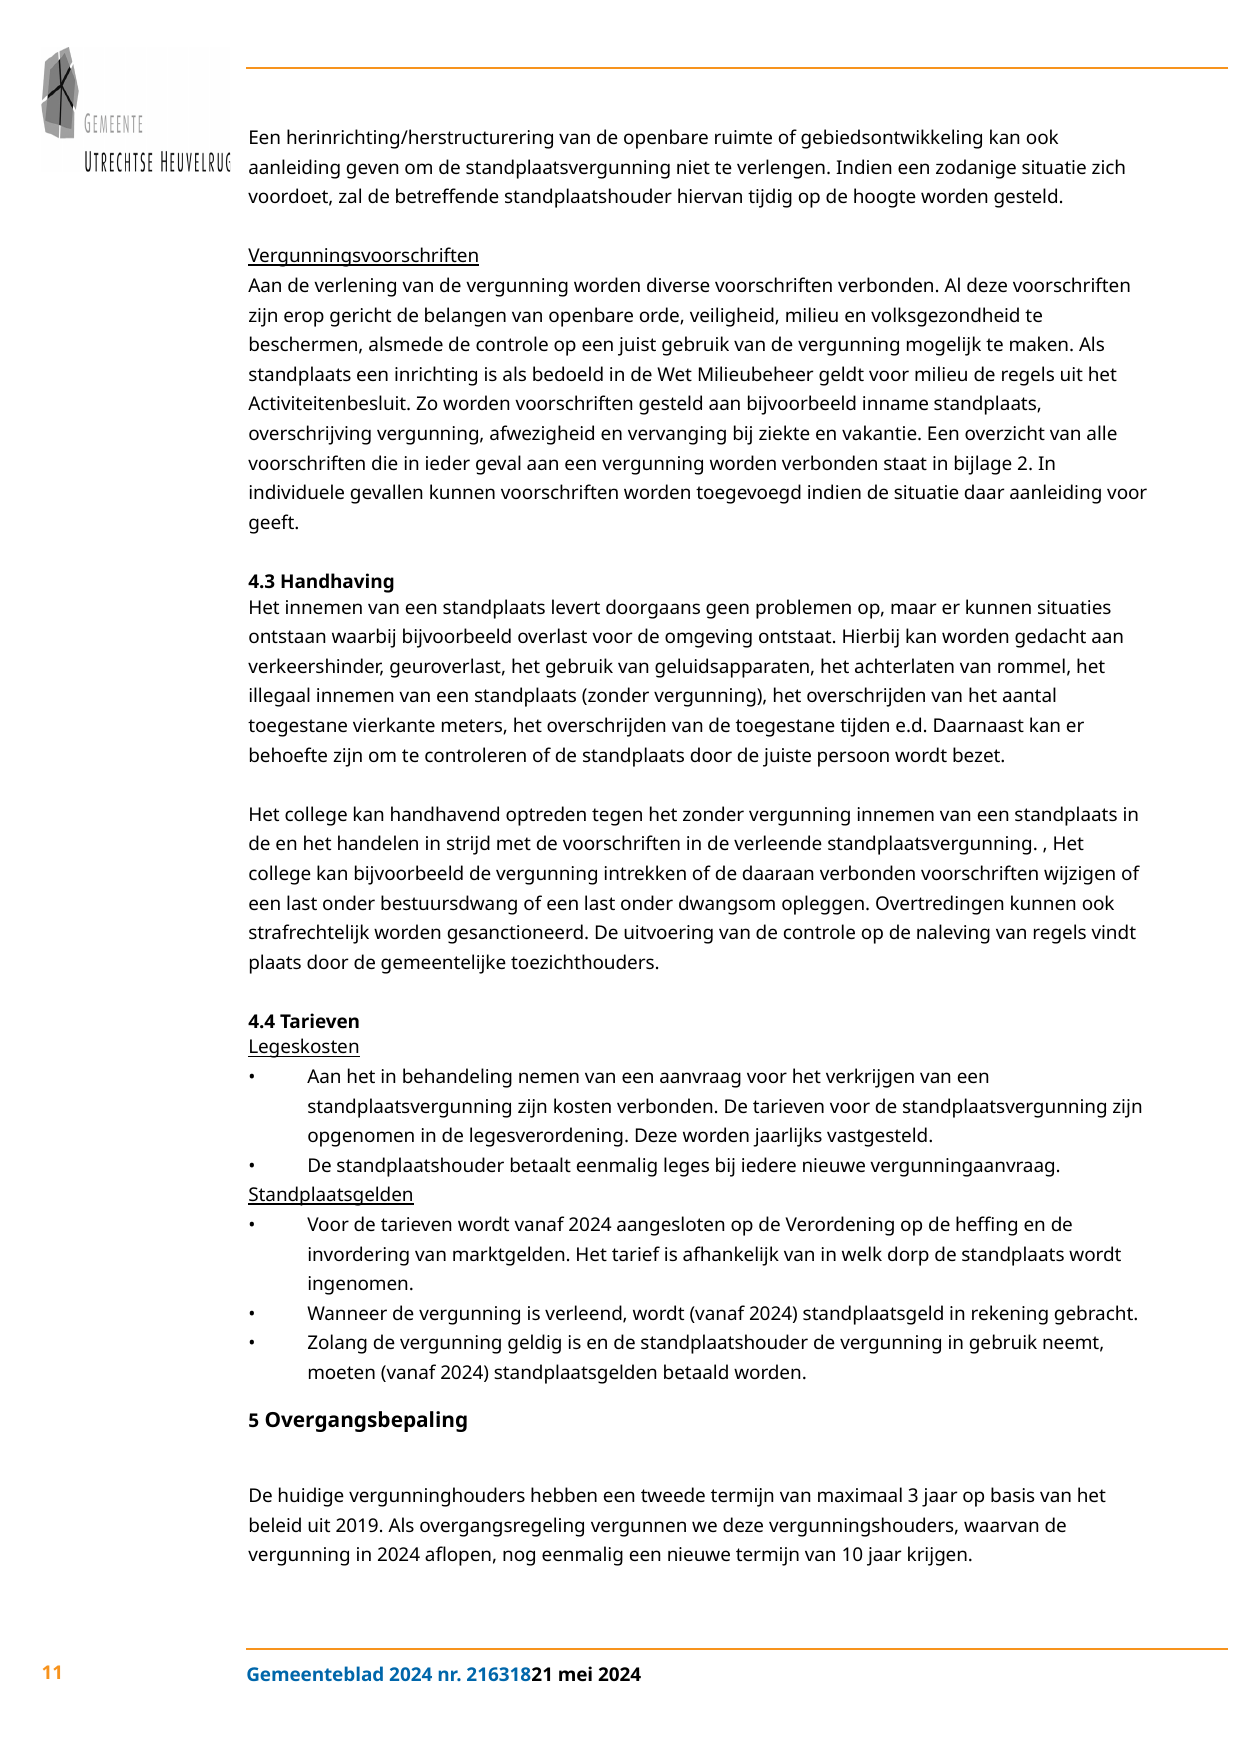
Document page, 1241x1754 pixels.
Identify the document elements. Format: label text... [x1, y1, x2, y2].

text De huidige vergunninghouders hebben een tweede termijn van maximaal 3 jaar op basis van het beleid uit 2019. Als overgangsregeling vergunnen we deze vergunningshouders, waarvan de vergunning in 2024 aflopen, nog eenmalig een nieuwe termijn van 10 jaar krijgen. [248, 1482, 1152, 1567]
list Aan het in behandeling nemen van een aanvraag voor het verkrijgen van een standplaatsvergunning zijn kosten verbonden. De tarieven voor de standplaatsvergunning zijn opgenomen in de legesverordening. Deze worden jaarlijks vastgesteld. [248, 1063, 1152, 1148]
list Wanneer de vergunning is verleend, wordt (vanaf 2024) standplaatsgeld in rekening gebracht. [248, 1300, 1152, 1326]
text 4.4 Tarieven [248, 1008, 1152, 1034]
text Vergunningsvoorschriften [248, 243, 1152, 268]
list Voor de tarieven wordt vanaf 2024 aangesloten op de Verordening op de heffing en de invordering van marktgelden. Het tarief is afhankelijk van in welk dorp de standplaats wordt ingenomen. [248, 1211, 1152, 1296]
text Het innemen van een standplaats levert doorgaans geen problemen op, maar er kunnen situaties ontstaan waarbij bijvoorbeeld overlast voor de omgeving ontstaat. Hierbij kan worden gedacht aan verkeershinder, geuroverlast, het gebruik van geluidsapparaten, het achterlaten van rommel, het illegaal innemen van een standplaats (zonder vergunning), het overschrijden van het aantal toegestane vierkante meters, het overschrijden van de toegestane tijden e.d. Daarnaast kan er behoefte zijn om te controleren of de standplaats door de juiste persoon wordt bezet. [248, 594, 1152, 767]
text Een herinrichting/herstructurering van de openbare ruimte of gebiedsontwikkeling kan ook aanleiding geven om de standplaatsvergunning niet te verlengen. Indien een zodanige situatie zich voordoet, zal de betreffende standplaatshouder hiervan tijdig op de hoogte worden gesteld. [248, 124, 1152, 209]
text Standplaatsgelden [248, 1182, 1152, 1207]
text 4.3 Handhaving [248, 568, 1152, 594]
picture [41, 47, 231, 172]
text Aan de verlening van de vergunning worden diverse voorschriften verbonden. Al deze voorschriften zijn erop gericht de belangen van openbare orde, veiligheid, milieu en volksgezondheid te beschermen, alsmede de controle op een juist gebruik van de vergunning mogelijk te maken. Als standplaats een inrichting is als bedoeld in de Wet Milieubeheer geldt voor milieu de regels uit het Activiteitenbesluit. Zo worden voorschriften gesteld aan bijvoorbeeld inname standplaats, overschrijving vergunning, afwezigheid en vervanging bij ziekte en vakantie. Een overzicht van alle voorschriften die in ieder geval aan een vergunning worden verbonden staat in bijlage 2. In individuele gevallen kunnen voorschriften worden toegevoegd indien de situatie daar aanleiding voor geeft. [248, 272, 1152, 535]
text Het college kan handhavend optreden tegen het zonder vergunning innemen van een standplaats in de en het handelen in strijd met de voorschriften in de verleende standplaatsvergunning. , Het college kan bijvoorbeeld de vergunning intrekken of de daaraan verbonden voorschriften wijzigen of een last onder bestuursdwang of een last onder dwangsom opleggen. Overtredingen kunnen ook strafrechtelijk worden gesanctioneerd. De uitvoering van de controle op de naleving van regels vindt plaats door de gemeentelijke toezichthouders. [248, 801, 1152, 974]
list De standplaatshouder betaalt eenmalig leges bij iedere nieuwe vergunningaanvraag. [248, 1152, 1152, 1178]
text Legeskosten [248, 1034, 1152, 1059]
text 5 Overgangsbepaling [248, 1405, 1152, 1433]
list Zolang de vergunning geldig is en de standplaatshouder de vergunning in gebruik neemt, moeten (vanaf 2024) standplaatsgelden betaald worden. [248, 1329, 1152, 1385]
